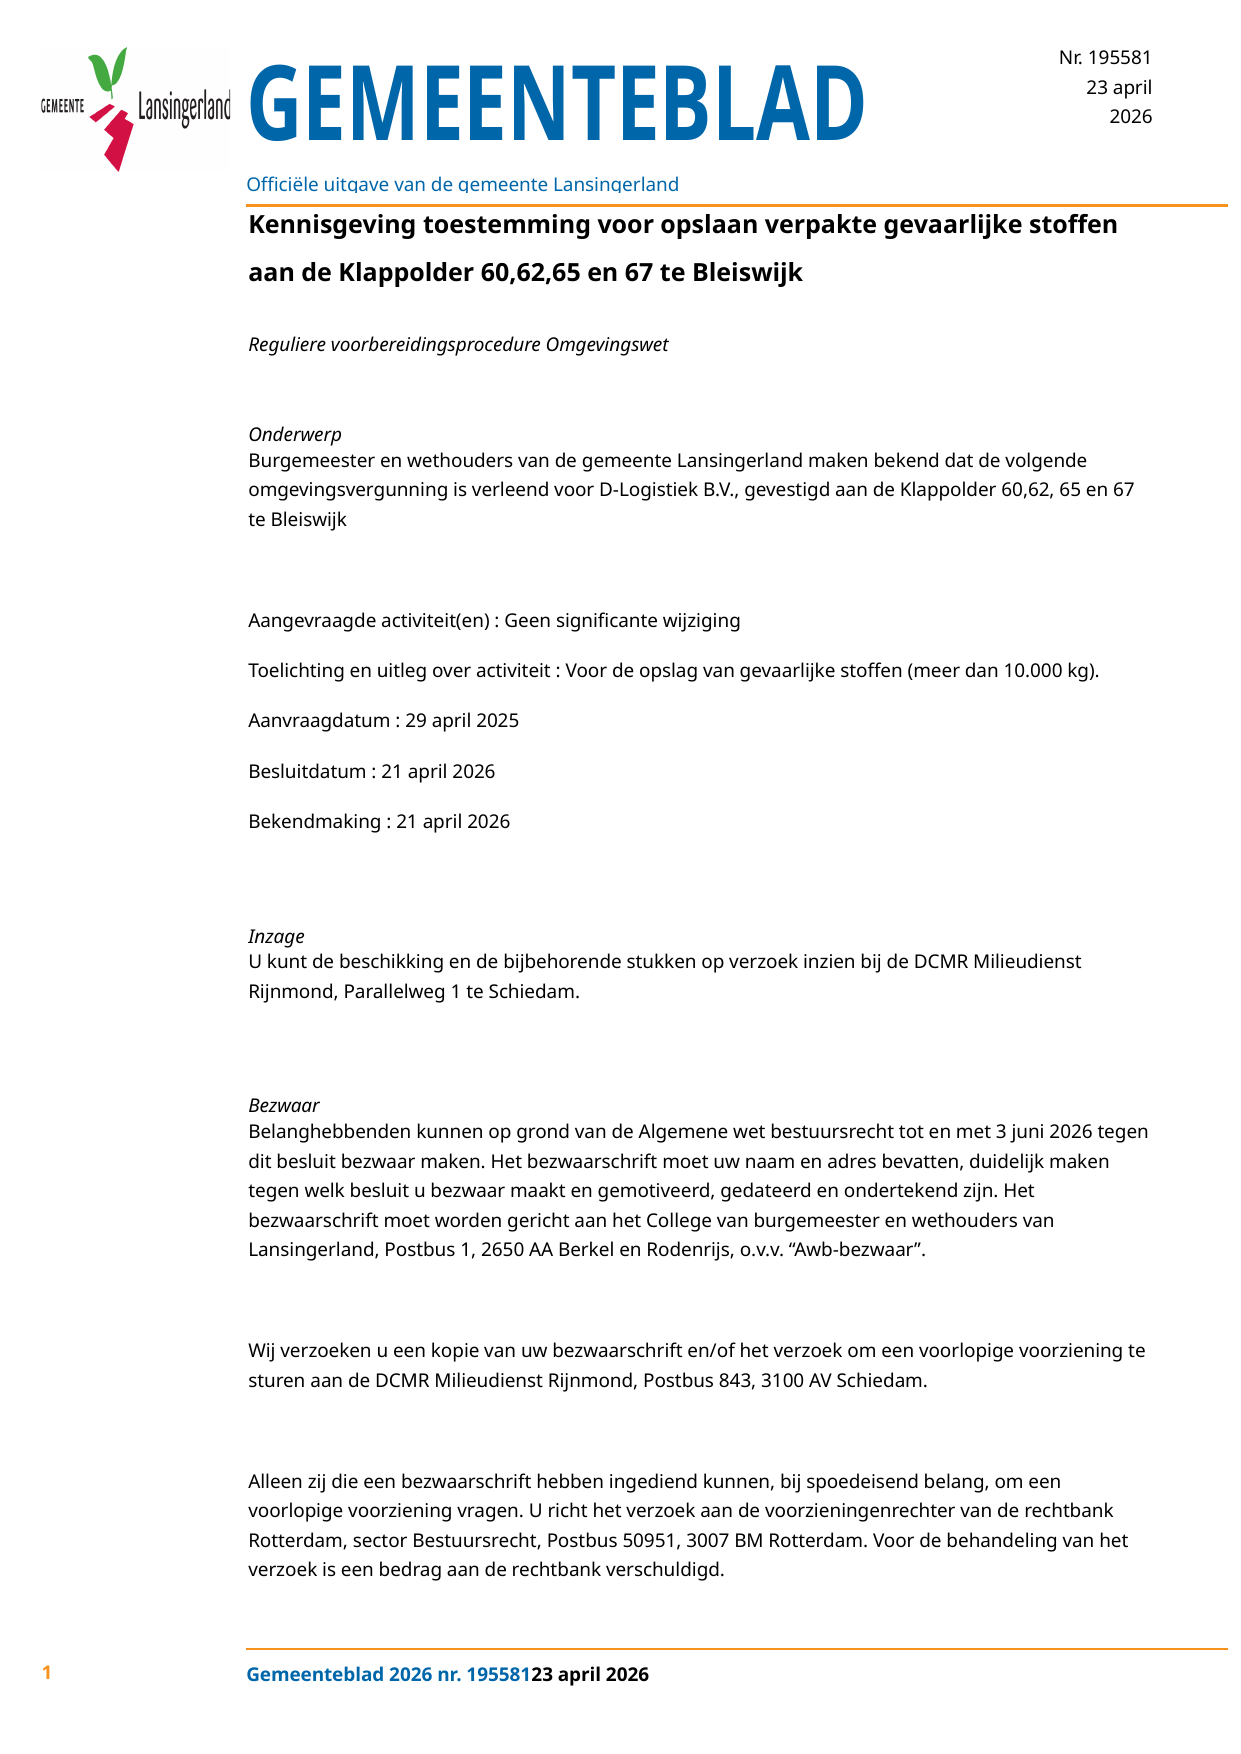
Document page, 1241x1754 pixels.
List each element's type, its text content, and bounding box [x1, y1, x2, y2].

text Burgemeester en wethouders van de gemeente Lansingerland maken bekend dat de volgende omgevingsvergunning is verleend voor D-Logistiek B.V., gevestigd aan de Klappolder 60,62, 65 en 67 te Bleiswijk [248, 447, 1152, 532]
text Besluitdatum : 21 april 2026 [248, 758, 1152, 784]
text Toelichting en uitleg over activiteit : Voor de opslag van gevaarlijke stoffen (meer dan 10.000 kg). [248, 657, 1152, 683]
text U kunt de beschikking en de bijbehorende stukken op verzoek inzien bij de DCMR Milieudienst Rijnmond, Parallelweg 1 te Schiedam. [248, 949, 1152, 1004]
text Aanvraagdatum : 29 april 2025 [248, 708, 1152, 733]
text Kennisgeving toestemming voor opslaan verpakte gevaarlijke stoffen aan de Klappolder 60,62,65 en 67 te Bleiswijk [248, 207, 1152, 288]
text Belanghebbenden kunnen op grond van de Algemene wet bestuursrecht tot en met 3 juni 2026 tegen dit besluit bezwaar maken. Het bezwaarschrift moet uw naam en adres bevatten, duidelijk maken tegen welk besluit u bezwaar maakt en gemotiveerd, gedateerd en ondertekend zijn. Het bezwaarschrift moet worden gericht aan het College van burgemeester en wethouders van Lansingerland, Postbus 1, 2650 AA Berkel en Rodenrijs, o.v.v. “Awb-bezwaar”. [248, 1118, 1152, 1262]
text Alleen zij die een bezwaarschrift hebben ingediend kunnen, bij spoedeisend belang, om een voorlopige voorziening vragen. U richt het verzoek aan de voorzieningenrechter van de rechtbank Rotterdam, sector Bestuursrecht, Postbus 50951, 3007 BM Rotterdam. Voor de behandeling van het verzoek is een bedrag aan de rechtbank verschuldigd. [248, 1468, 1152, 1582]
text Bekendmaking : 21 april 2026 [248, 808, 1152, 834]
text Onderwerp [248, 421, 1152, 447]
text Bezwaar [248, 1093, 1152, 1118]
text Aangevraagde activiteit(en) : Geen significante wijziging [248, 607, 1152, 633]
text Inzage [248, 923, 1152, 949]
picture [41, 47, 231, 172]
text Reguliere voorbereidingsprocedure Omgevingswet [248, 331, 1152, 357]
text Wij verzoeken u een kopie van uw bezwaarschrift en/of het verzoek om een voorlopige voorziening te sturen aan de DCMR Milieudienst Rijnmond, Postbus 843, 3100 AV Schiedam. [248, 1337, 1152, 1393]
